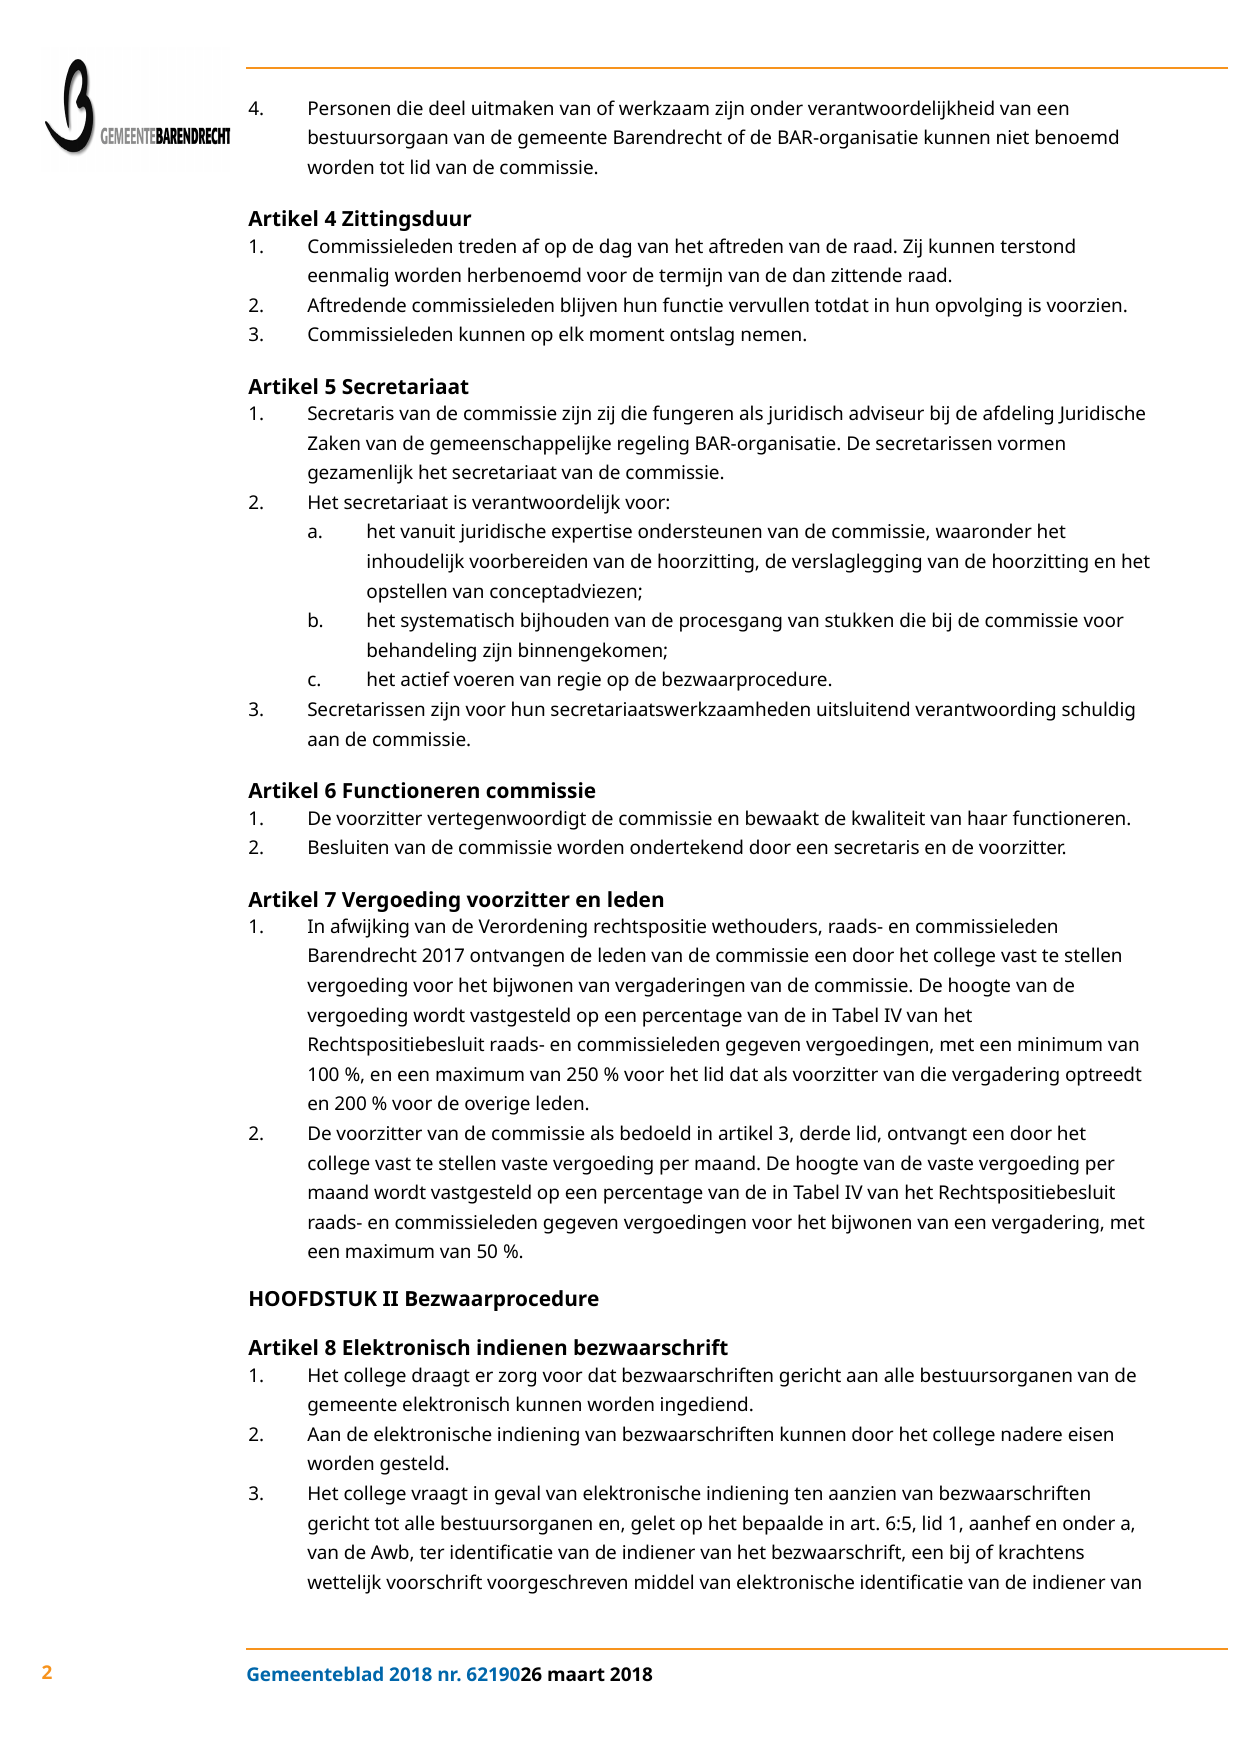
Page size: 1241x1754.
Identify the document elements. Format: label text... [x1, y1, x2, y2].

list Commissieleden kunnen op elk moment ontslag nemen. [248, 322, 1152, 347]
text Artikel 5 Secretariaat [248, 372, 1152, 400]
list het vanuit juridische expertise ondersteunen van de commissie, waaronder het inhoudelijk voorbereiden van de hoorzitting, de verslaglegging van de hoorzitting en het opstellen van conceptadviezen; [307, 519, 1152, 604]
list De voorzitter van de commissie als bedoeld in artikel 3, derde lid, ontvangt een door het college vast te stellen vaste vergoeding per maand. De hoogte van de vaste vergoeding per maand wordt vastgesteld op een percentage van de in Tabel IV van het Rechtspositiebesluit raads- en commissieleden gegeven vergoedingen voor het bijwonen van een vergadering, met een maximum van 50 %. [248, 1120, 1152, 1264]
list Het college vraagt in geval van elektronische indiening ten aanzien van bezwaarschriften gericht tot alle bestuursorganen en, gelet op het bepaalde in art. 6:5, lid 1, aanhef en onder a, van de Awb, ter identificatie van de indiener van het bezwaarschrift, een bij of krachtens wettelijk voorschrift voorgeschreven middel van elektronische identificatie van de indiener van [248, 1480, 1152, 1595]
list Commissieleden treden af op de dag van het aftreden van de raad. Zij kunnen terstond eenmalig worden herbenoemd voor de termijn van de dan zittende raad. [248, 233, 1152, 288]
list De voorzitter vertegenwoordigt de commissie en bewaakt de kwaliteit van haar functioneren. [248, 805, 1152, 830]
text Artikel 8 Elektronisch indienen bezwaarschrift [248, 1333, 1152, 1362]
list Aan de elektronische indiening van bezwaarschriften kunnen door het college nadere eisen worden gesteld. [248, 1421, 1152, 1476]
picture [41, 47, 231, 172]
text Artikel 7 Vergoeding voorzitter en leden [248, 885, 1152, 913]
text Artikel 6 Functioneren commissie [248, 776, 1152, 805]
list Aftredende commissieleden blijven hun functie vervullen totdat in hun opvolging is voorzien. [248, 292, 1152, 318]
list het systematisch bijhouden van de procesgang van stukken die bij de commissie voor behandeling zijn binnengekomen; [307, 607, 1152, 663]
list het actief voeren van regie op de bezwaarprocedure. [307, 667, 1152, 692]
list Het college draagt er zorg voor dat bezwaarschriften gericht aan alle bestuursorganen van de gemeente elektronisch kunnen worden ingediend. [248, 1362, 1152, 1417]
list Secretarissen zijn voor hun secretariaatswerkzaamheden uitsluitend verantwoording schuldig aan de commissie. [248, 696, 1152, 752]
list Personen die deel uitmaken van of werkzaam zijn onder verantwoordelijkheid van een bestuursorgaan van de gemeente Barendrecht of de BAR-organisatie kunnen niet benoemd worden tot lid van de commissie. [248, 95, 1152, 180]
list Besluiten van de commissie worden ondertekend door een secretaris en de voorzitter. [248, 834, 1152, 860]
text Artikel 4 Zittingsduur [248, 204, 1152, 233]
text HOOFDSTUK II Bezwaarprocedure [248, 1284, 1152, 1313]
list Secretaris van de commissie zijn zij die fungeren als juridisch adviseur bij de afdeling Juridische Zaken van de gemeenschappelijke regeling BAR-organisatie. De secretarissen vormen gezamenlijk het secretariaat van de commissie. [248, 400, 1152, 485]
list In afwijking van de Verordening rechtspositie wethouders, raads- en commissieleden Barendrecht 2017 ontvangen de leden van de commissie een door het college vast te stellen vergoeding voor het bijwonen van vergaderingen van de commissie. De hoogte van de vergoeding wordt vastgesteld op een percentage van de in Tabel IV van het Rechtspositiebesluit raads- en commissieleden gegeven vergoedingen, met een minimum van 100 %, en een maximum van 250 % voor het lid dat als voorzitter van die vergadering optreedt en 200 % voor de overige leden. [248, 913, 1152, 1116]
list Het secretariaat is verantwoordelijk voor: [248, 489, 1152, 515]
